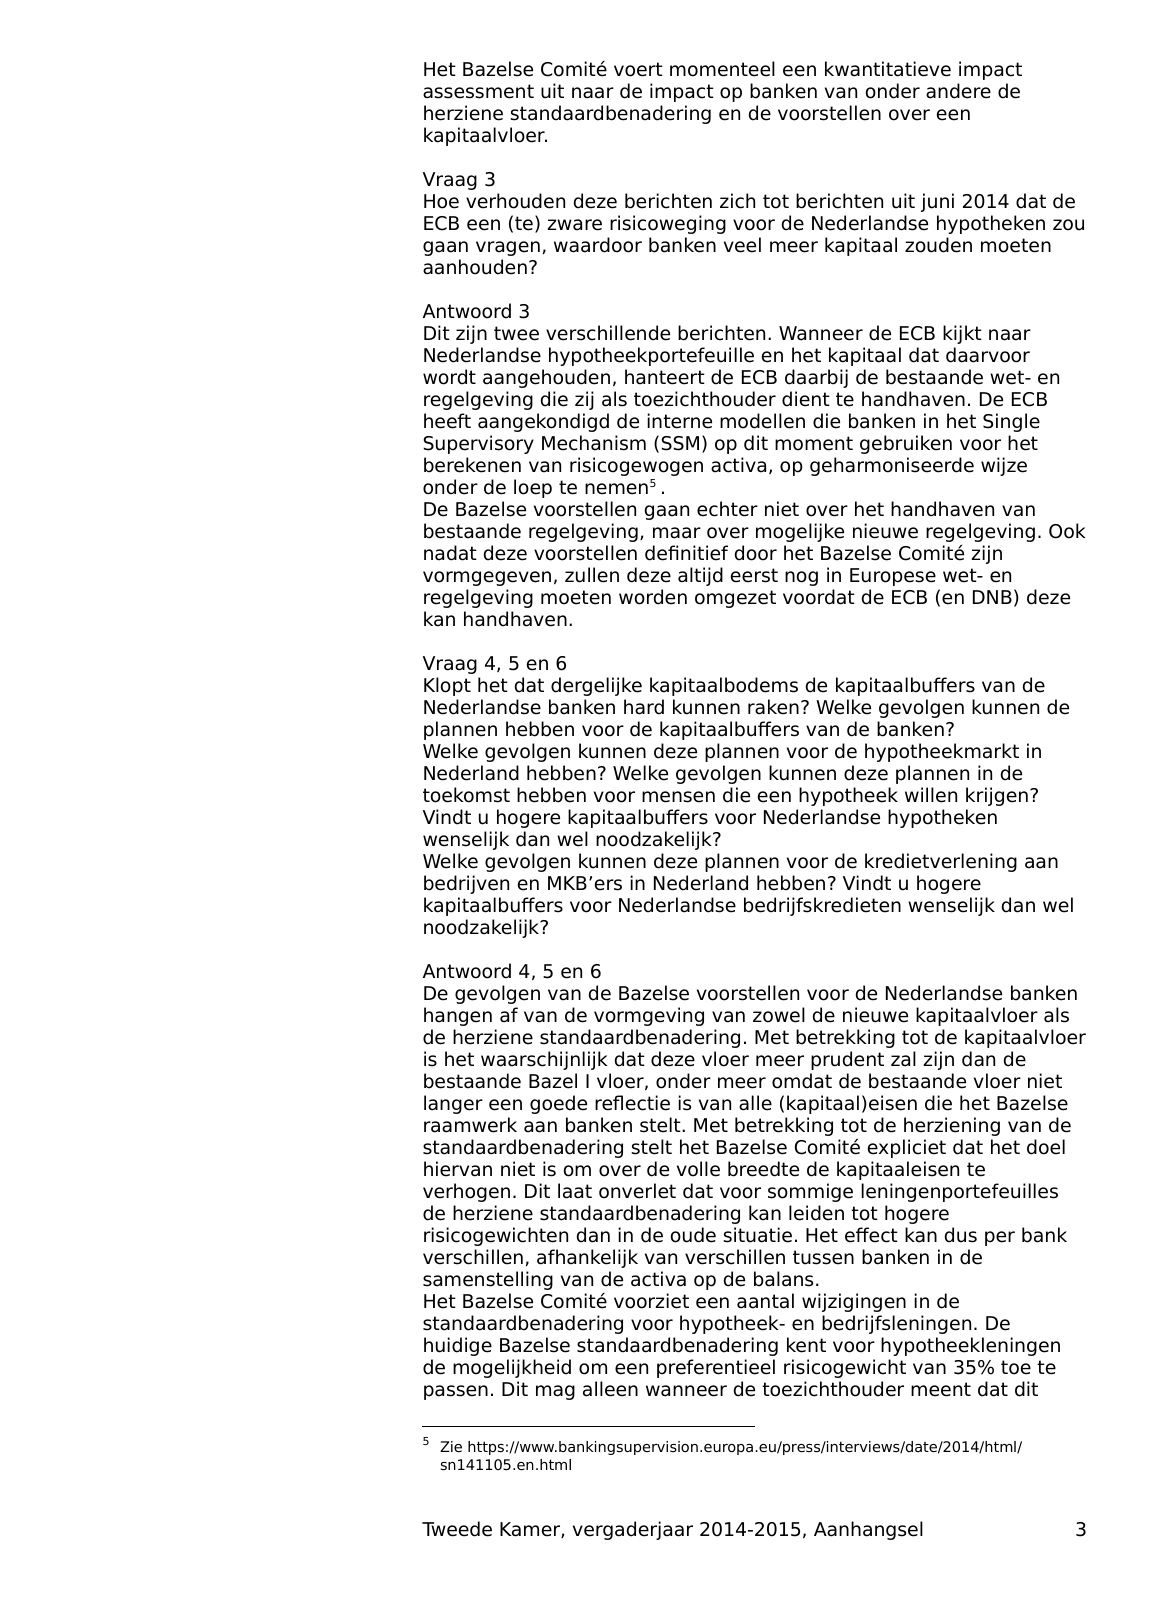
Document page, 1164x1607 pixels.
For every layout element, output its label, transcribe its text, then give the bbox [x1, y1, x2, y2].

text De gevolgen van de Bazelse voorstellen voor de Nederlandse banken hangen af van de vormgeving van zowel de nieuwe kapitaalvloer als de herziene standaardbenadering. Met betrekking tot de kapitaalvloer is het waarschijnlijk dat deze vloer meer prudent zal zijn dan de bestaande Bazel I vloer, onder meer omdat de bestaande vloer niet langer een goede reflectie is van alle (kapitaal)eisen die het Bazelse raamwerk aan banken stelt. Met betrekking tot de herziening van de standaardbenadering stelt het Bazelse Comité expliciet dat het doel hiervan niet is om over de volle breedte de kapitaaleisen te verhogen. Dit laat onverlet dat voor sommige leningenportefeuilles de herziene standaardbenadering kan leiden tot hogere risicogewichten dan in de oude situatie. Het effect kan dus per bank verschillen, afhankelijk van verschillen tussen banken in de samenstelling van de activa op de balans. [422, 983, 1087, 1291]
text Antwoord 4, 5 en 6 [422, 961, 1087, 983]
text Dit zijn twee verschillende berichten. Wanneer de ECB kijkt naar Nederlandse hypotheekportefeuille en het kapitaal dat daarvoor wordt aangehouden, hanteert de ECB daarbij de bestaande wet- en regelgeving die zij als toezichthouder dient te handhaven. De ECB heeft aangekondigd de interne modellen die banken in het Single Supervisory Mechanism (SSM) op dit moment gebruiken voor het berekenen van risicogewogen activa, op geharmoniseerde wijze onder de loep te nemen. [422, 323, 1087, 499]
text Klopt het dat dergelijke kapitaalbodems de kapitaalbuffers van de Nederlandse banken hard kunnen raken? Welke gevolgen kunnen de plannen hebben voor de kapitaalbuffers van de banken? [422, 675, 1087, 741]
text De Bazelse voorstellen gaan echter niet over het handhaven van bestaande regelgeving, maar over mogelijke nieuwe regelgeving. Ook nadat deze voorstellen definitief door het Bazelse Comité zijn vormgegeven, zullen deze altijd eerst nog in Europese wet- en regelgeving moeten worden omgezet voordat de ECB (en DNB) deze kan handhaven. [422, 499, 1087, 631]
text Het Bazelse Comité voorziet een aantal wijzigingen in de standaardbenadering voor hypotheek- en bedrijfsleningen. De huidige Bazelse standaardbenadering kent voor hypotheekleningen de mogelijkheid om een preferentieel risicogewicht van 35% toe te passen. Dit mag alleen wanneer de toezichthouder meent dat dit [422, 1291, 1087, 1401]
text Het Bazelse Comité voert momenteel een kwantitatieve impact assessment uit naar de impact op banken van onder andere de herziene standaardbenadering en de voorstellen over een kapitaalvloer. [422, 59, 1087, 147]
text Welke gevolgen kunnen deze plannen voor de kredietverlening aan bedrijven en MKB’ers in Nederland hebben? Vindt u hogere kapitaalbuffers voor Nederlandse bedrijfskredieten wenselijk dan wel noodzakelijk? [422, 851, 1087, 939]
text Antwoord 3 [422, 301, 1087, 323]
text Welke gevolgen kunnen deze plannen voor de hypotheekmarkt in Nederland hebben? Welke gevolgen kunnen deze plannen in de toekomst hebben voor mensen die een hypotheek willen krijgen? Vindt u hogere kapitaalbuffers voor Nederlandse hypotheken wenselijk dan wel noodzakelijk? [422, 741, 1087, 851]
text Hoe verhouden deze berichten zich tot berichten uit juni 2014 dat de ECB een (te) zware risicoweging voor de Nederlandse hypotheken zou gaan vragen, waardoor banken veel meer kapitaal zouden moeten aanhouden? [422, 191, 1087, 279]
text Vraag 4, 5 en 6 [422, 653, 1087, 675]
text Vraag 3 [422, 169, 1087, 191]
text Zie https://www.bankingsupervision.europa.eu/press/interviews/date/2014/html/sn141105.en.html [422, 1435, 1087, 1474]
